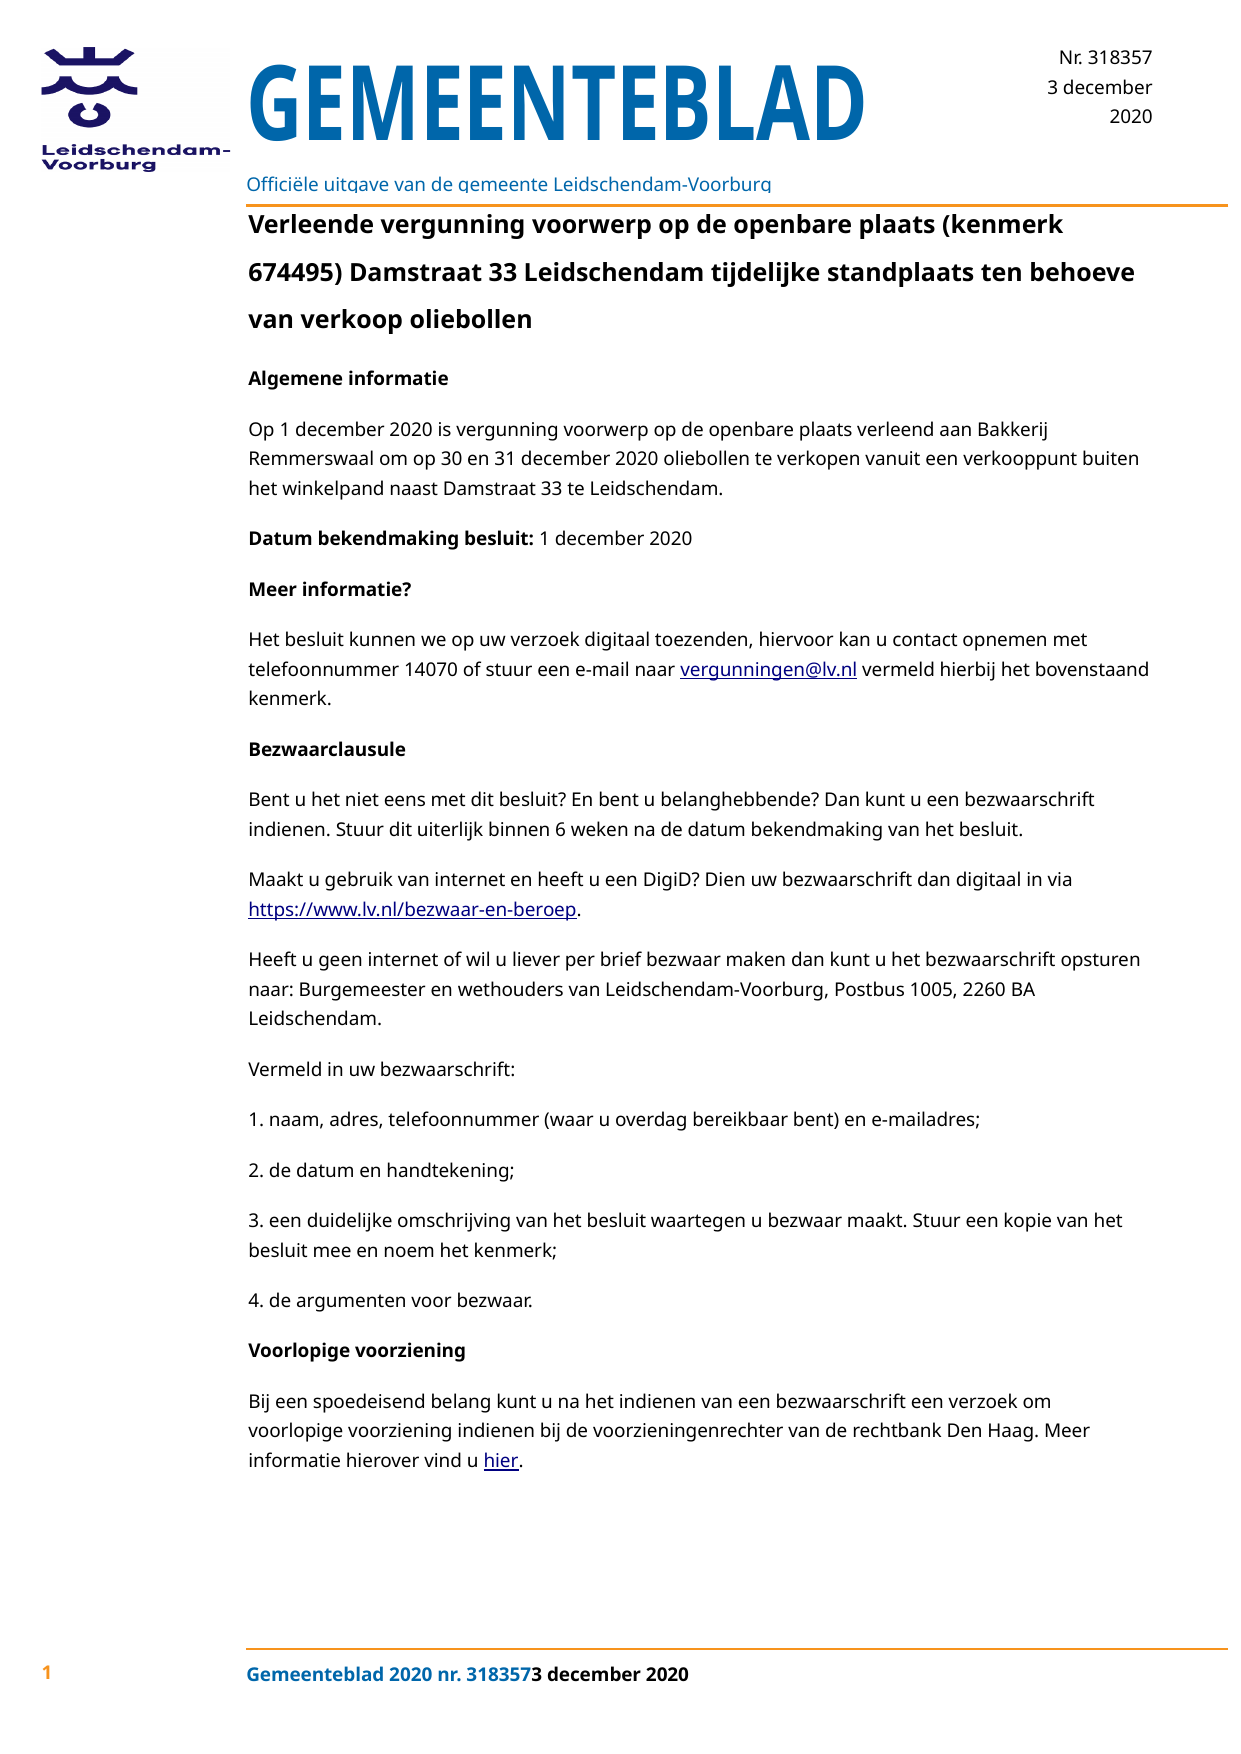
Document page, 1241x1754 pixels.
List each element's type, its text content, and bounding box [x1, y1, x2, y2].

text Algemene informatie [248, 366, 1152, 391]
text Maakt u gebruik van internet en heeft u een DigiD? Dien uw bezwaarschrift dan digitaal in via https://www.lv.nl/bezwaar-en-beroep. [248, 866, 1152, 922]
text Heeft u geen internet of wil u liever per brief bezwaar maken dan kunt u het bezwaarschrift opsturen naar: Burgemeester en wethouders van Leidschendam-Voorburg, Postbus 1005, 2260 BA Leidschendam. [248, 946, 1152, 1031]
text Bezwaarclausule [248, 736, 1152, 762]
text Bij een spoedeisend belang kunt u na het indienen van een bezwaarschrift een verzoek om voorlopige voorziening indienen bij de voorzieningenrechter van de rechtbank Den Haag. Meer informatie hierover vind u hier. [248, 1388, 1152, 1473]
text 4. de argumenten voor bezwaar. [248, 1287, 1152, 1313]
text Voorlopige voorziening [248, 1338, 1152, 1363]
text Bent u het niet eens met dit besluit? En bent u belanghebbende? Dan kunt u een bezwaarschrift indienen. Stuur dit uiterlijk binnen 6 weken na de datum bekendmaking van het besluit. [248, 786, 1152, 842]
text 2. de datum en handtekening; [248, 1157, 1152, 1182]
text 1. naam, adres, telefoonnummer (waar u overdag bereikbaar bent) en e-mailadres; [248, 1106, 1152, 1132]
text Meer informatie? [248, 576, 1152, 602]
text Het besluit kunnen we op uw verzoek digitaal toezenden, hiervoor kan u contact opnemen met telefoonnummer 14070 of stuur een e-mail naar vergunningen@lv.nl vermeld hierbij het bovenstaand kenmerk. [248, 626, 1152, 711]
text Op 1 december 2020 is vergunning voorwerp op de openbare plaats verleend aan Bakkerij Remmerswaal om op 30 en 31 december 2020 oliebollen te verkopen vanuit een verkooppunt buiten het winkelpand naast Damstraat 33 te Leidschendam. [248, 416, 1152, 501]
text Verleende vergunning voorwerp op de openbare plaats (kenmerk 674495) Damstraat 33 Leidschendam tijdelijke standplaats ten behoeve van verkoop oliebollen [248, 207, 1152, 336]
picture [41, 47, 231, 172]
text Datum bekendmaking besluit: 1 december 2020 [248, 526, 1152, 551]
text 3. een duidelijke omschrijving van het besluit waartegen u bezwaar maakt. Stuur een kopie van het besluit mee en noem het kenmerk; [248, 1207, 1152, 1262]
text Vermeld in uw bezwaarschrift: [248, 1056, 1152, 1082]
